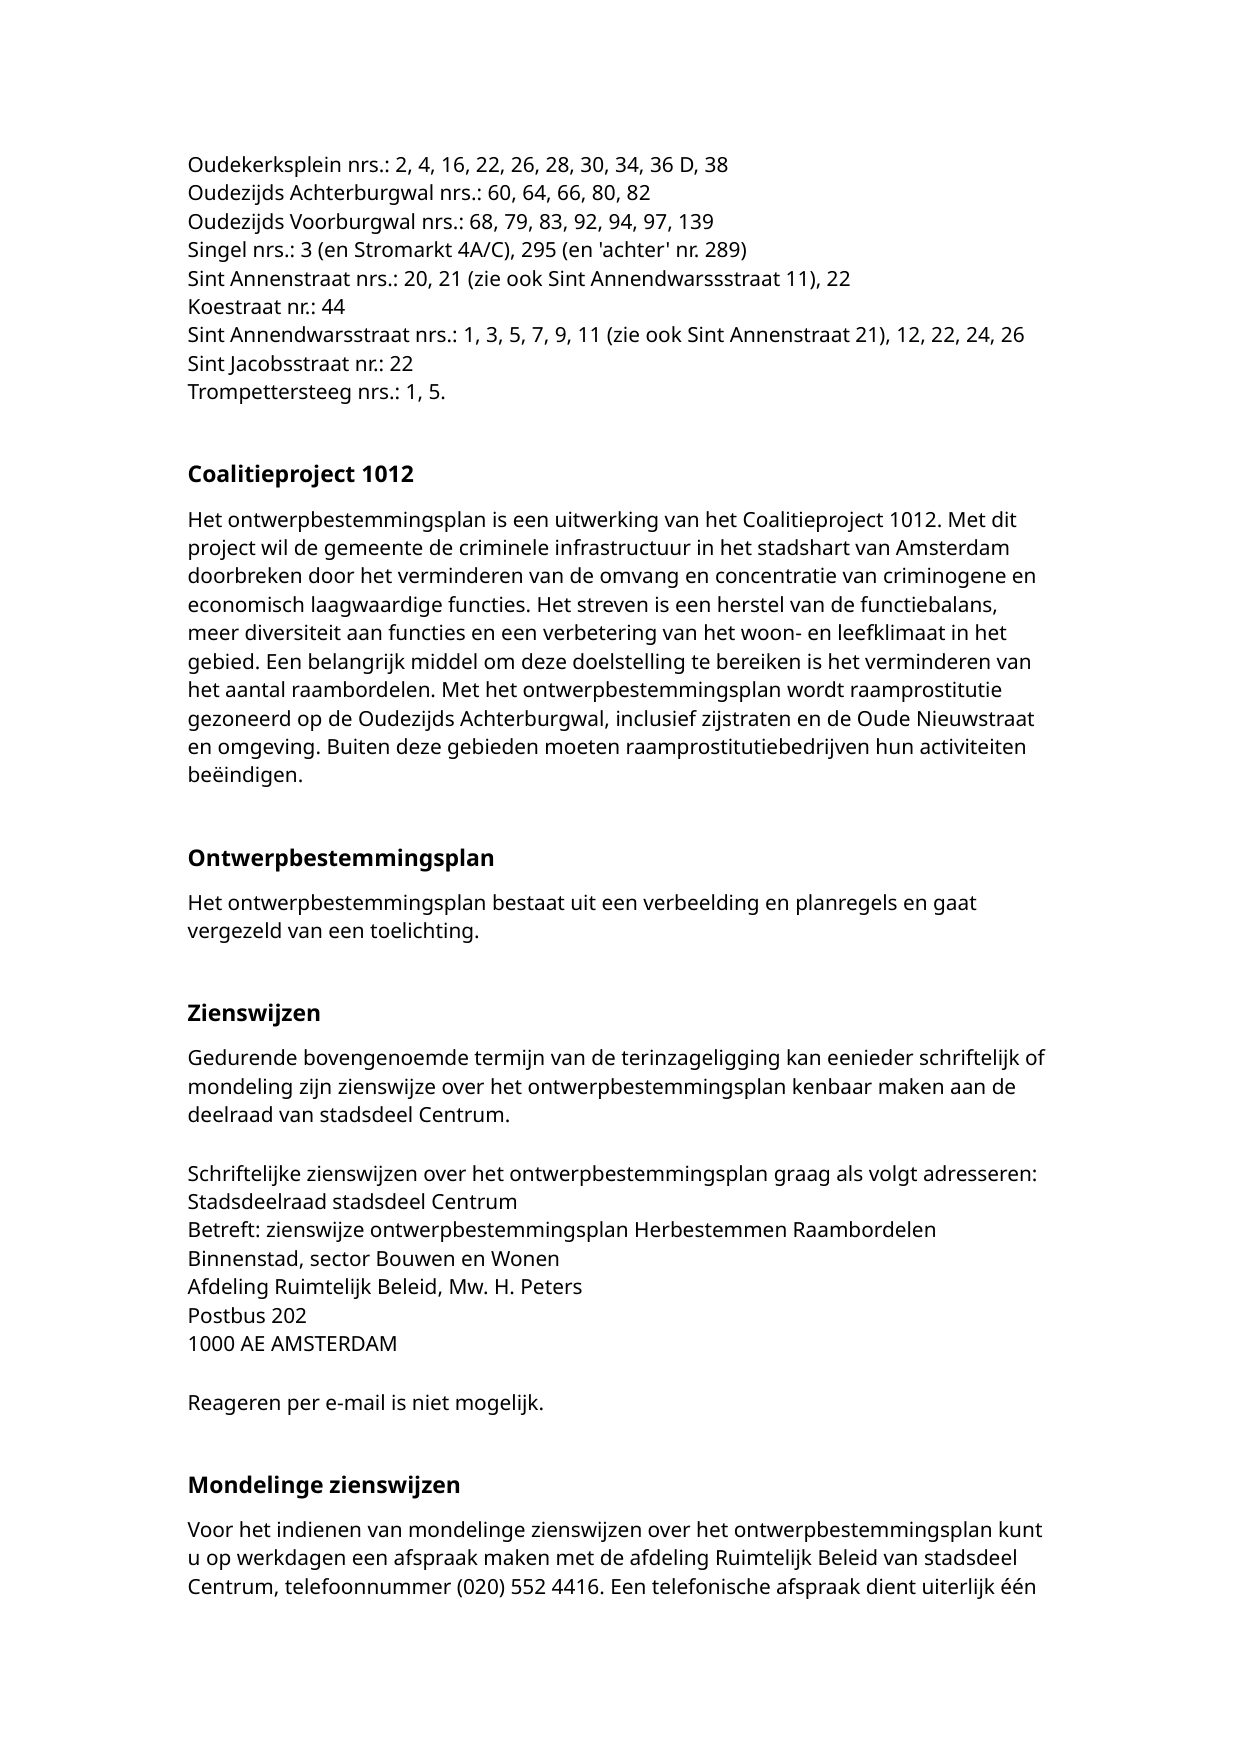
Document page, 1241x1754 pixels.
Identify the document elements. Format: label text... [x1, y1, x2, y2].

text Sint Annenstraat nrs.: 20, 21 (zie ook Sint Annendwarssstraat 11), 22 [187, 264, 1053, 292]
text Het ontwerpbestemmingsplan is een uitwerking van het Coalitieproject 1012. Met dit project wil de gemeente de criminele infrastructuur in het stadshart van Amsterdam doorbreken door het verminderen van de omvang en concentratie van criminogene en economisch laagwaardige functies. Het streven is een herstel van de functiebalans, meer diversiteit aan functies en een verbetering van het woon- en leefklimaat in het gebied. Een belangrijk middel om deze doelstelling te bereiken is het verminderen van het aantal raambordelen. Met het ontwerpbestemmingsplan wordt raamprostitutie gezoneerd op de Oudezijds Achterburgwal, inclusief zijstraten en de Oude Nieuwstraat en omgeving. Buiten deze gebieden moeten raamprostitutiebedrijven hun activiteiten beëindigen. [187, 505, 1053, 789]
subtitle Coalitieproject 1012 [187, 458, 1053, 490]
text Postbus 202 [187, 1301, 1053, 1329]
text Schriftelijke zienswijzen over het ontwerpbestemmingsplan graag als volgt adresseren: [187, 1159, 1053, 1187]
text Singel nrs.: 3 (en Stromarkt 4A/C), 295 (en 'achter' nr. 289) [187, 235, 1053, 264]
text Sint Annendwarsstraat nrs.: 1, 3, 5, 7, 9, 11 (zie ook Sint Annenstraat 21), 12, 22, 24, 26 [187, 321, 1053, 349]
text Oudezijds Achterburgwal nrs.: 60, 64, 66, 80, 82 [187, 178, 1053, 207]
subtitle Ontwerpbestemmingsplan [187, 842, 1053, 873]
text Koestraat nr.: 44 [187, 292, 1053, 321]
subtitle Zienswijzen [187, 997, 1053, 1028]
text 1000 AE AMSTERDAM [187, 1329, 1053, 1358]
text Betreft: zienswijze ontwerpbestemmingsplan Herbestemmen Raambordelen Binnenstad, sector Bouwen en Wonen [187, 1216, 1053, 1272]
text Gedurende bovengenoemde termijn van de terinzageligging kan eenieder schriftelijk of mondeling zijn zienswijze over het ontwerpbestemmingsplan kenbaar maken aan de deelraad van stadsdeel Centrum. [187, 1043, 1053, 1129]
text Reageren per e-mail is niet mogelijk. [187, 1388, 1053, 1416]
text Oudezijds Voorburgwal nrs.: 68, 79, 83, 92, 94, 97, 139 [187, 207, 1053, 235]
text Trompettersteeg nrs.: 1, 5. [187, 377, 1053, 406]
text Het ontwerpbestemmingsplan bestaat uit een verbeelding en planregels en gaat vergezeld van een toelichting. [187, 888, 1053, 945]
text Stadsdeelraad stadsdeel Centrum [187, 1187, 1053, 1216]
text Voor het indienen van mondelinge zienswijzen over het ontwerpbestemmingsplan kunt u op werkdagen een afspraak maken met de afdeling Ruimtelijk Beleid van stadsdeel Centrum, telefoonnummer (020) 552 4416. Een telefonische afspraak dient uiterlijk één [187, 1515, 1053, 1600]
text Afdeling Ruimtelijk Beleid, Mw. H. Peters [187, 1272, 1053, 1301]
text Oudekerksplein nrs.: 2, 4, 16, 22, 26, 28, 30, 34, 36 D, 38 [187, 150, 1053, 178]
text Sint Jacobsstraat nr.: 22 [187, 349, 1053, 377]
subtitle Mondelinge zienswijzen [187, 1469, 1053, 1500]
